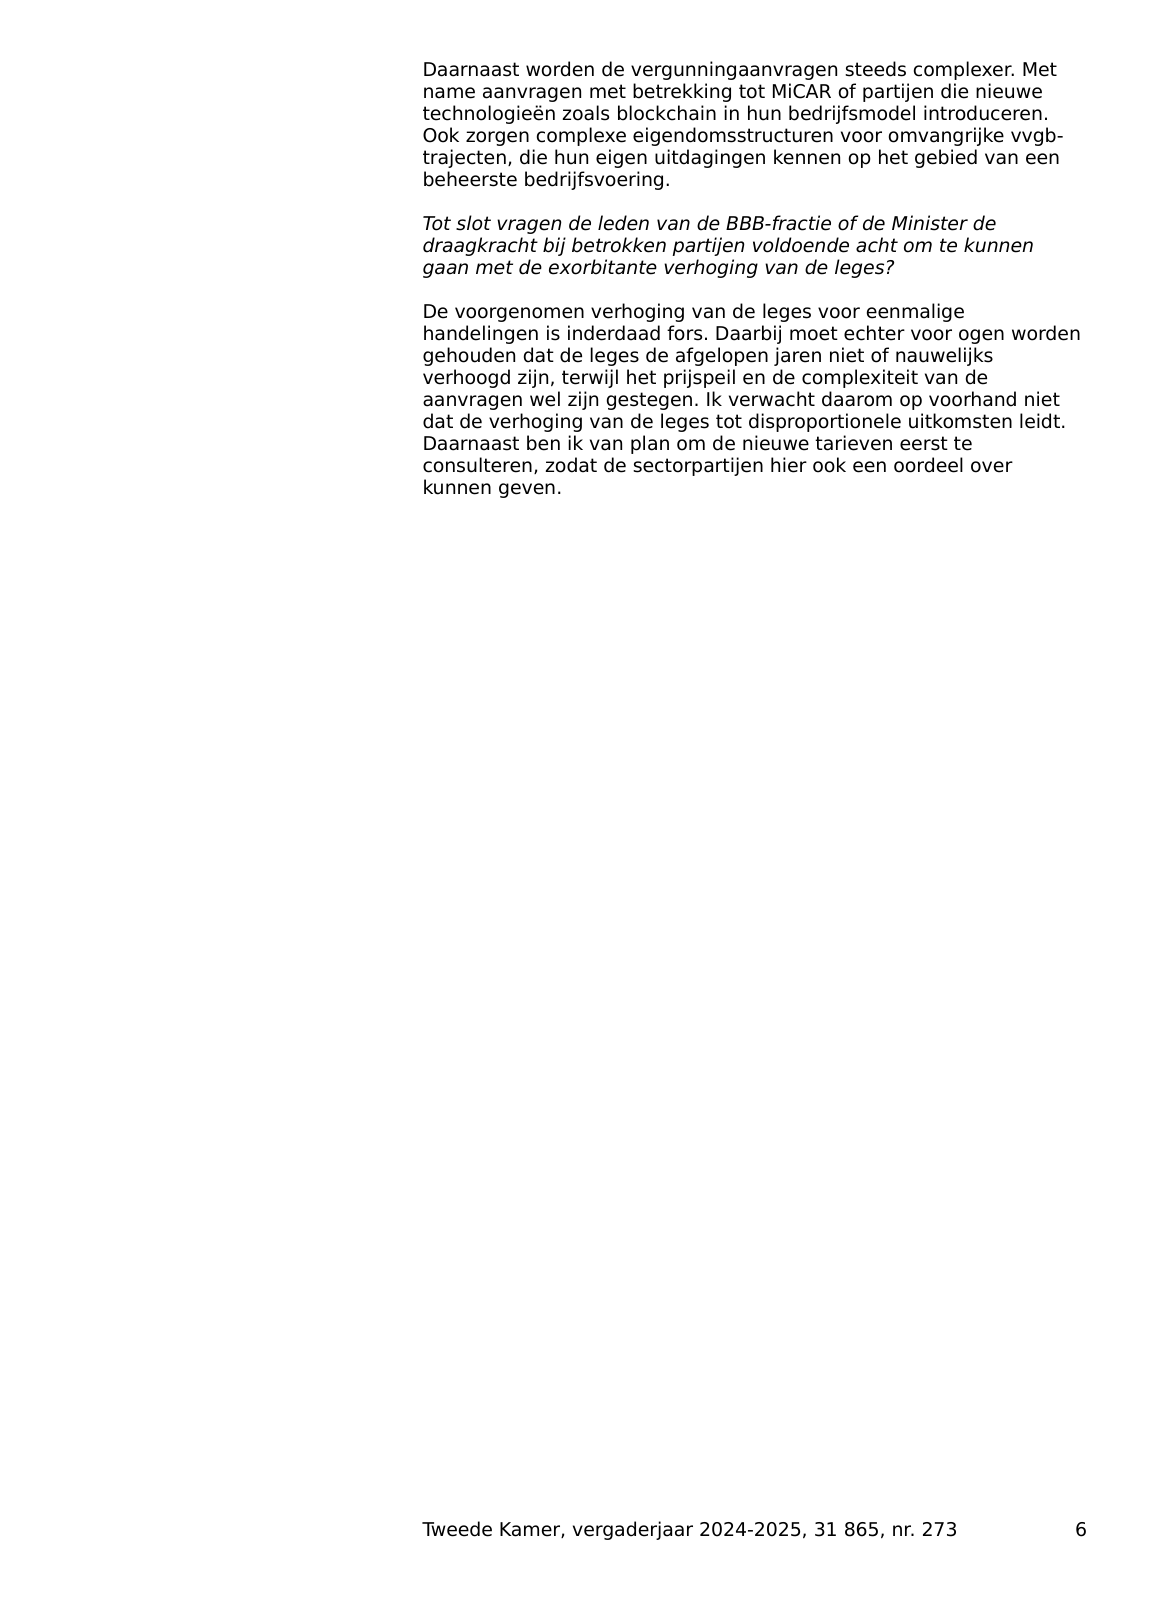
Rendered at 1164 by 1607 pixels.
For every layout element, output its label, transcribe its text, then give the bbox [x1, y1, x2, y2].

text Tot slot vragen de leden van de BBB-fractie of de Minister de draagkracht bij betrokken partijen voldoende acht om te kunnen gaan met de exorbitante verhoging van de leges? [422, 213, 1087, 279]
text Daarnaast worden de vergunningaanvragen steeds complexer. Met name aanvragen met betrekking tot MiCAR of partijen die nieuwe technologieën zoals blockchain in hun bedrijfsmodel introduceren. Ook zorgen complexe eigendomsstructuren voor omvangrijke vvgb-trajecten, die hun eigen uitdagingen kennen op het gebied van een beheerste bedrijfsvoering. [422, 59, 1087, 191]
text De voorgenomen verhoging van de leges voor eenmalige handelingen is inderdaad fors. Daarbij moet echter voor ogen worden gehouden dat de leges de afgelopen jaren niet of nauwelijks verhoogd zijn, terwijl het prijspeil en de complexiteit van de aanvragen wel zijn gestegen. Ik verwacht daarom op voorhand niet dat de verhoging van de leges tot disproportionele uitkomsten leidt. Daarnaast ben ik van plan om de nieuwe tarieven eerst te consulteren, zodat de sectorpartijen hier ook een oordeel over kunnen geven. [422, 301, 1087, 499]
